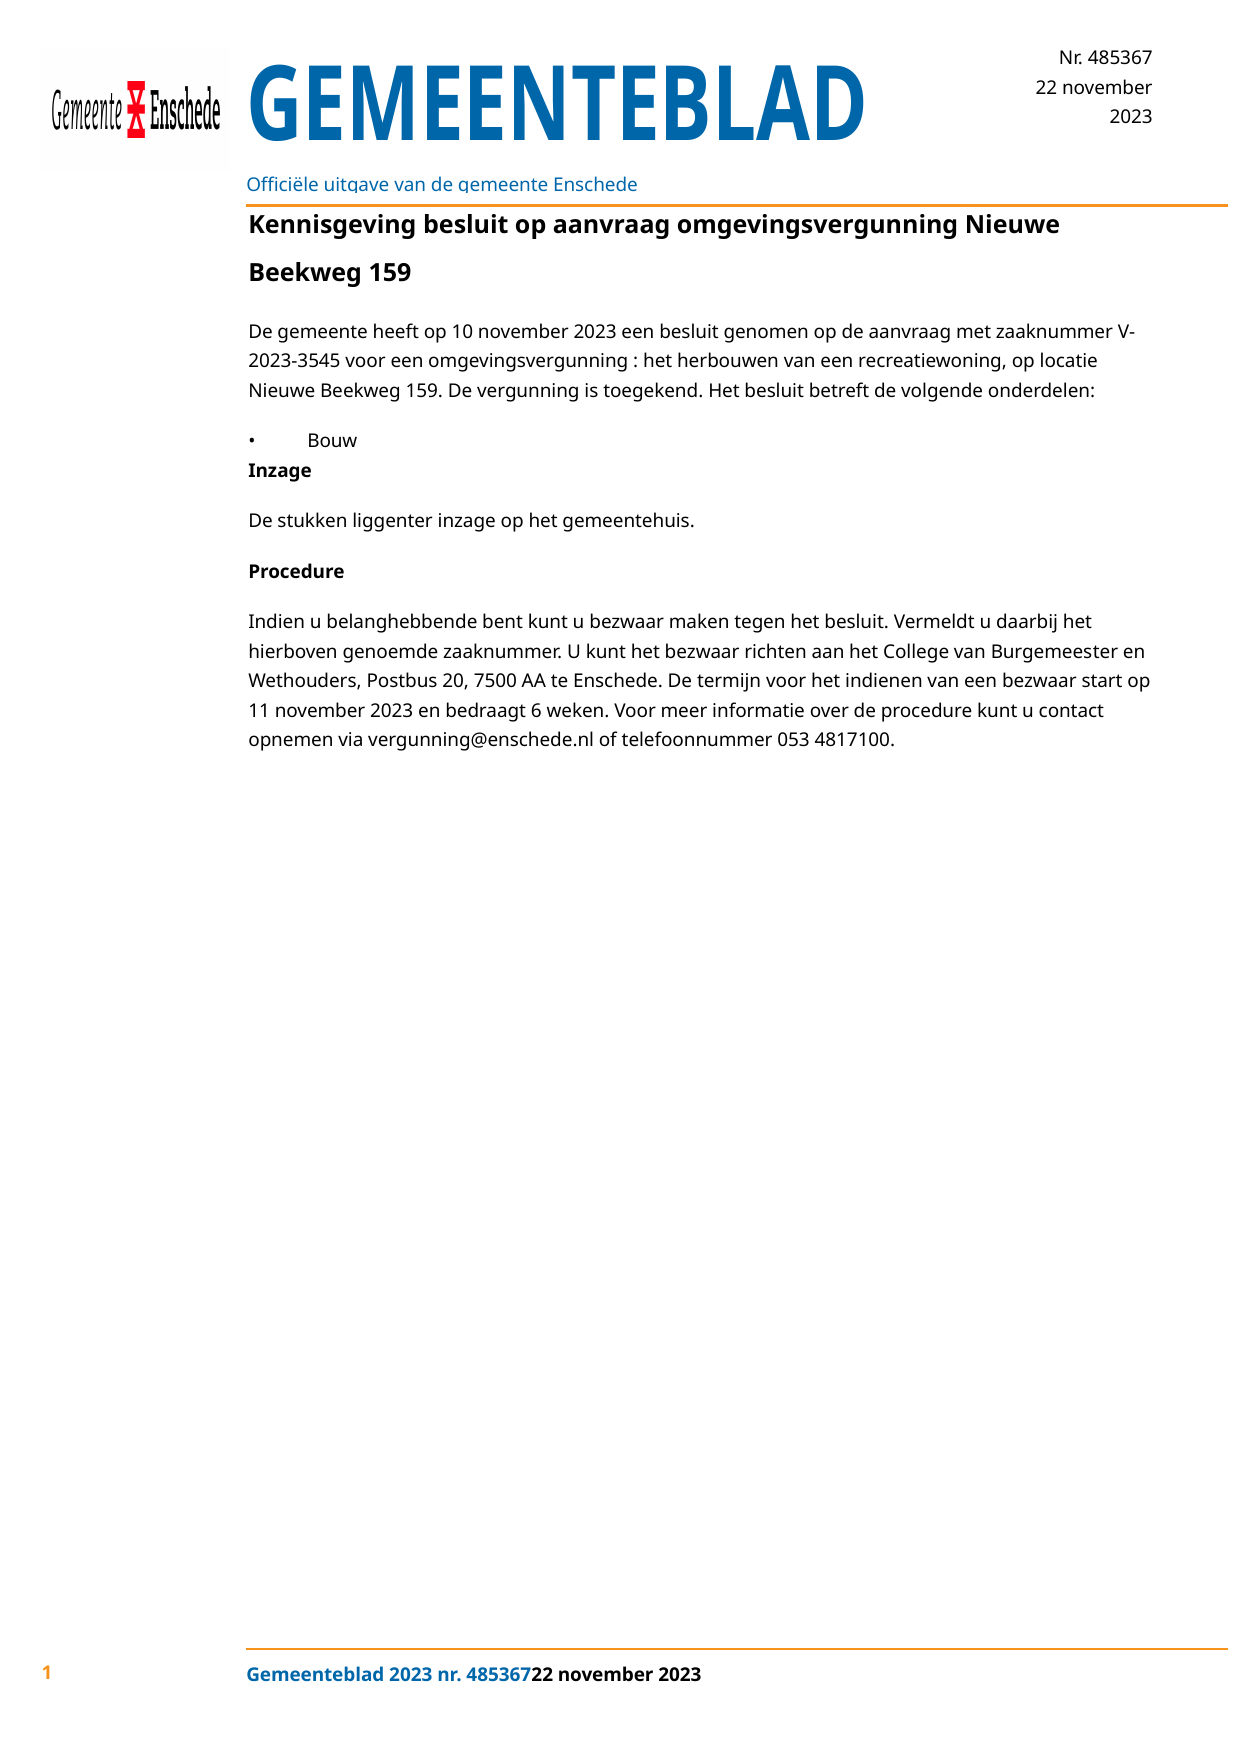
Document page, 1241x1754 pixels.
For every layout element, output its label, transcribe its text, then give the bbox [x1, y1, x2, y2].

text De stukken liggenter inzage op het gemeentehuis. [248, 507, 1152, 533]
text Inzage [248, 457, 1152, 483]
text Kennisgeving besluit op aanvraag omgevingsvergunning Nieuwe Beekweg 159 [248, 207, 1152, 288]
list Bouw [248, 427, 1152, 453]
text Procedure [248, 558, 1152, 584]
text Indien u belanghebbende bent kunt u bezwaar maken tegen het besluit. Vermeldt u daarbij het hierboven genoemde zaaknummer. U kunt het bezwaar richten aan het College van Burgemees­ter en Wethouders, Postbus 20, 7500 AA te Enschede. De termijn voor het indienen van een bezwaar start op 11 november 2023 en bedraagt 6 weken. Voor meer informatie over de procedure kunt u contact opnemen via vergunning@enschede.nl of telefoonnummer 053 4817100. [248, 608, 1152, 752]
picture [41, 47, 231, 172]
text De gemeente heeft op 10 november 2023 een besluit genomen op de aanvraag met zaaknummer V-2023-3545 voor een omgevingsvergunning : het herbouwen van een recreatiewoning, op locatie Nieuwe Beekweg 159. De vergunning is toegekend. Het besluit betreft de volgende onderdelen: [248, 318, 1152, 403]
